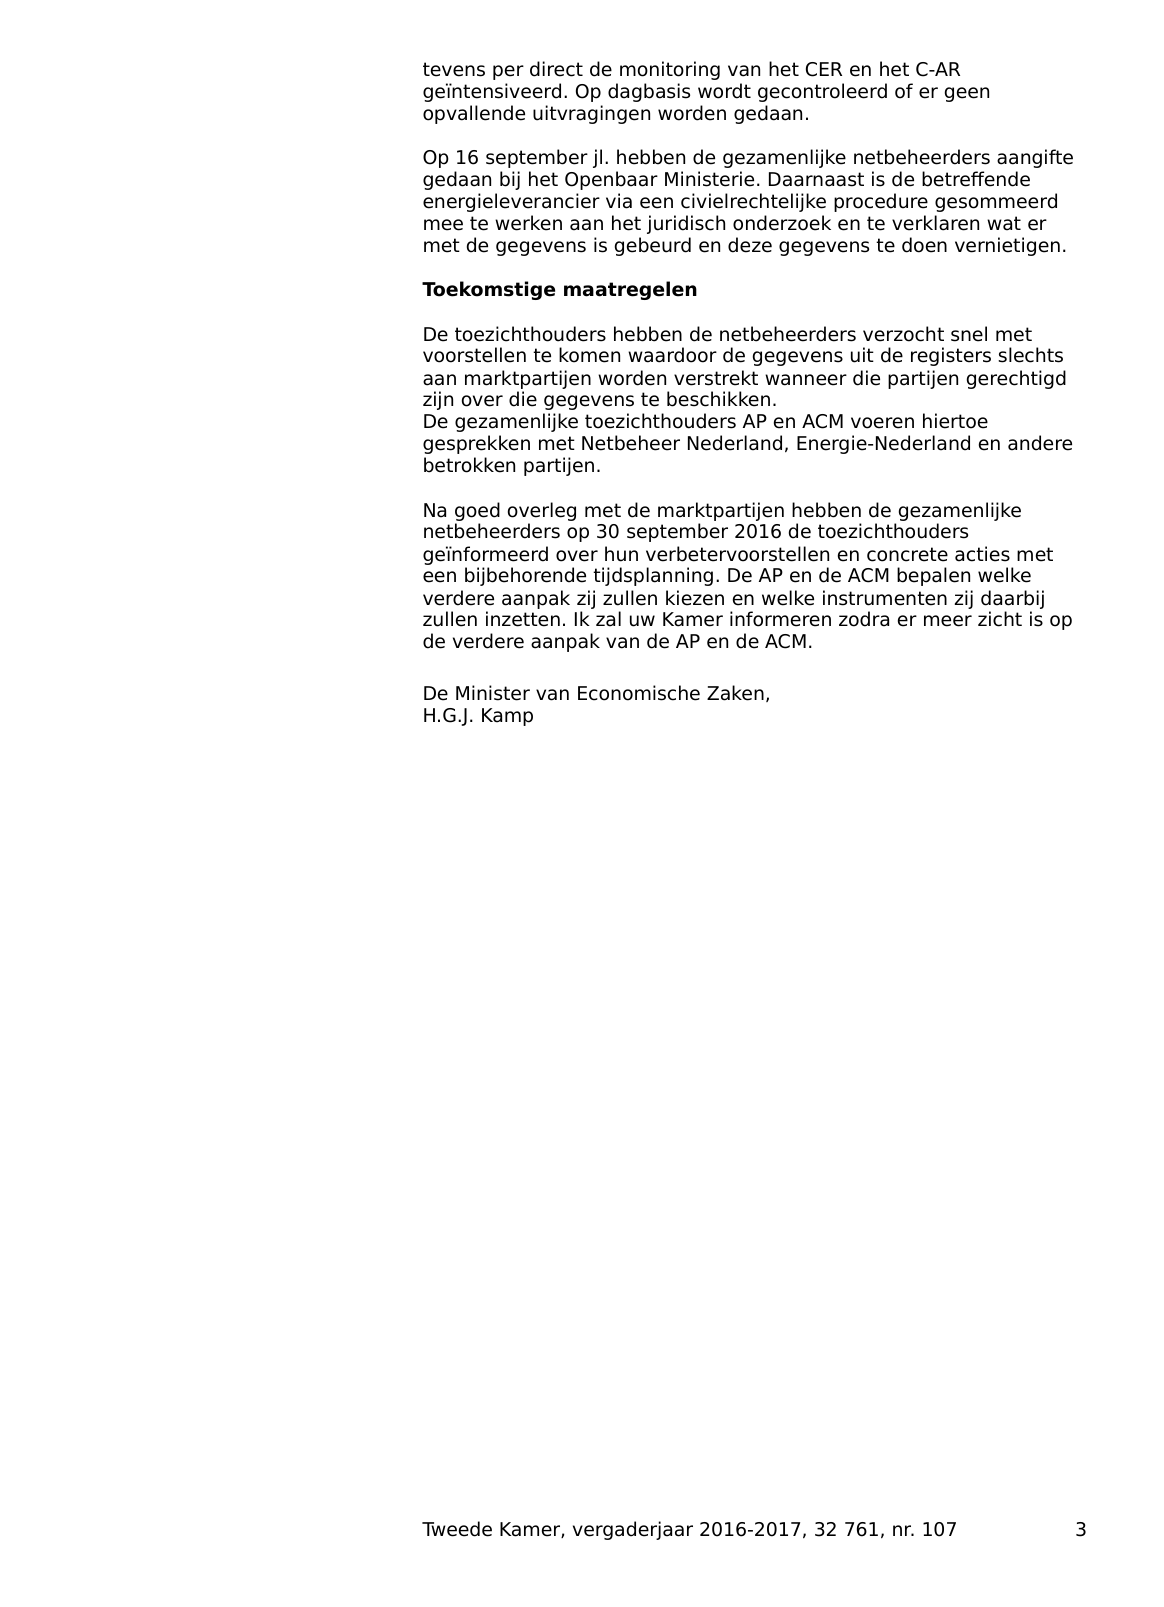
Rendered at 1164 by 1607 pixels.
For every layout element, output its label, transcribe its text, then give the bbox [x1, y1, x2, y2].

text De Minister van Economische Zaken, H.G.J. Kamp [422, 683, 1087, 727]
text Op 16 september jl. hebben de gezamenlijke netbeheerders aangifte gedaan bij het Openbaar Ministerie. Daarnaast is de betreffende energieleverancier via een civielrechtelijke procedure gesommeerd mee te werken aan het juridisch onderzoek en te verklaren wat er met de gegevens is gebeurd en deze gegevens te doen vernietigen. [422, 147, 1087, 257]
text Na goed overleg met de marktpartijen hebben de gezamenlijke netbeheerders op 30 september 2016 de toezichthouders geïnformeerd over hun verbetervoorstellen en concrete acties met een bijbehorende tijdsplanning. De AP en de ACM bepalen welke verdere aanpak zij zullen kiezen en welke instrumenten zij daarbij zullen inzetten. Ik zal uw Kamer informeren zodra er meer zicht is op de verdere aanpak van de AP en de ACM. [422, 499, 1087, 653]
subtitle Toekomstige maatregelen [422, 279, 1087, 301]
text De gezamenlijke toezichthouders AP en ACM voeren hiertoe gesprekken met Netbeheer Nederland, Energie-Nederland en andere betrokken partijen. [422, 411, 1087, 477]
text De toezichthouders hebben de netbeheerders verzocht snel met voorstellen te komen waardoor de gegevens uit de registers slechts aan marktpartijen worden verstrekt wanneer die partijen gerechtigd zijn over die gegevens te beschikken. [422, 323, 1087, 411]
text tevens per direct de monitoring van het CER en het C-AR geïntensiveerd. Op dagbasis wordt gecontroleerd of er geen opvallende uitvragingen worden gedaan. [422, 59, 1087, 125]
